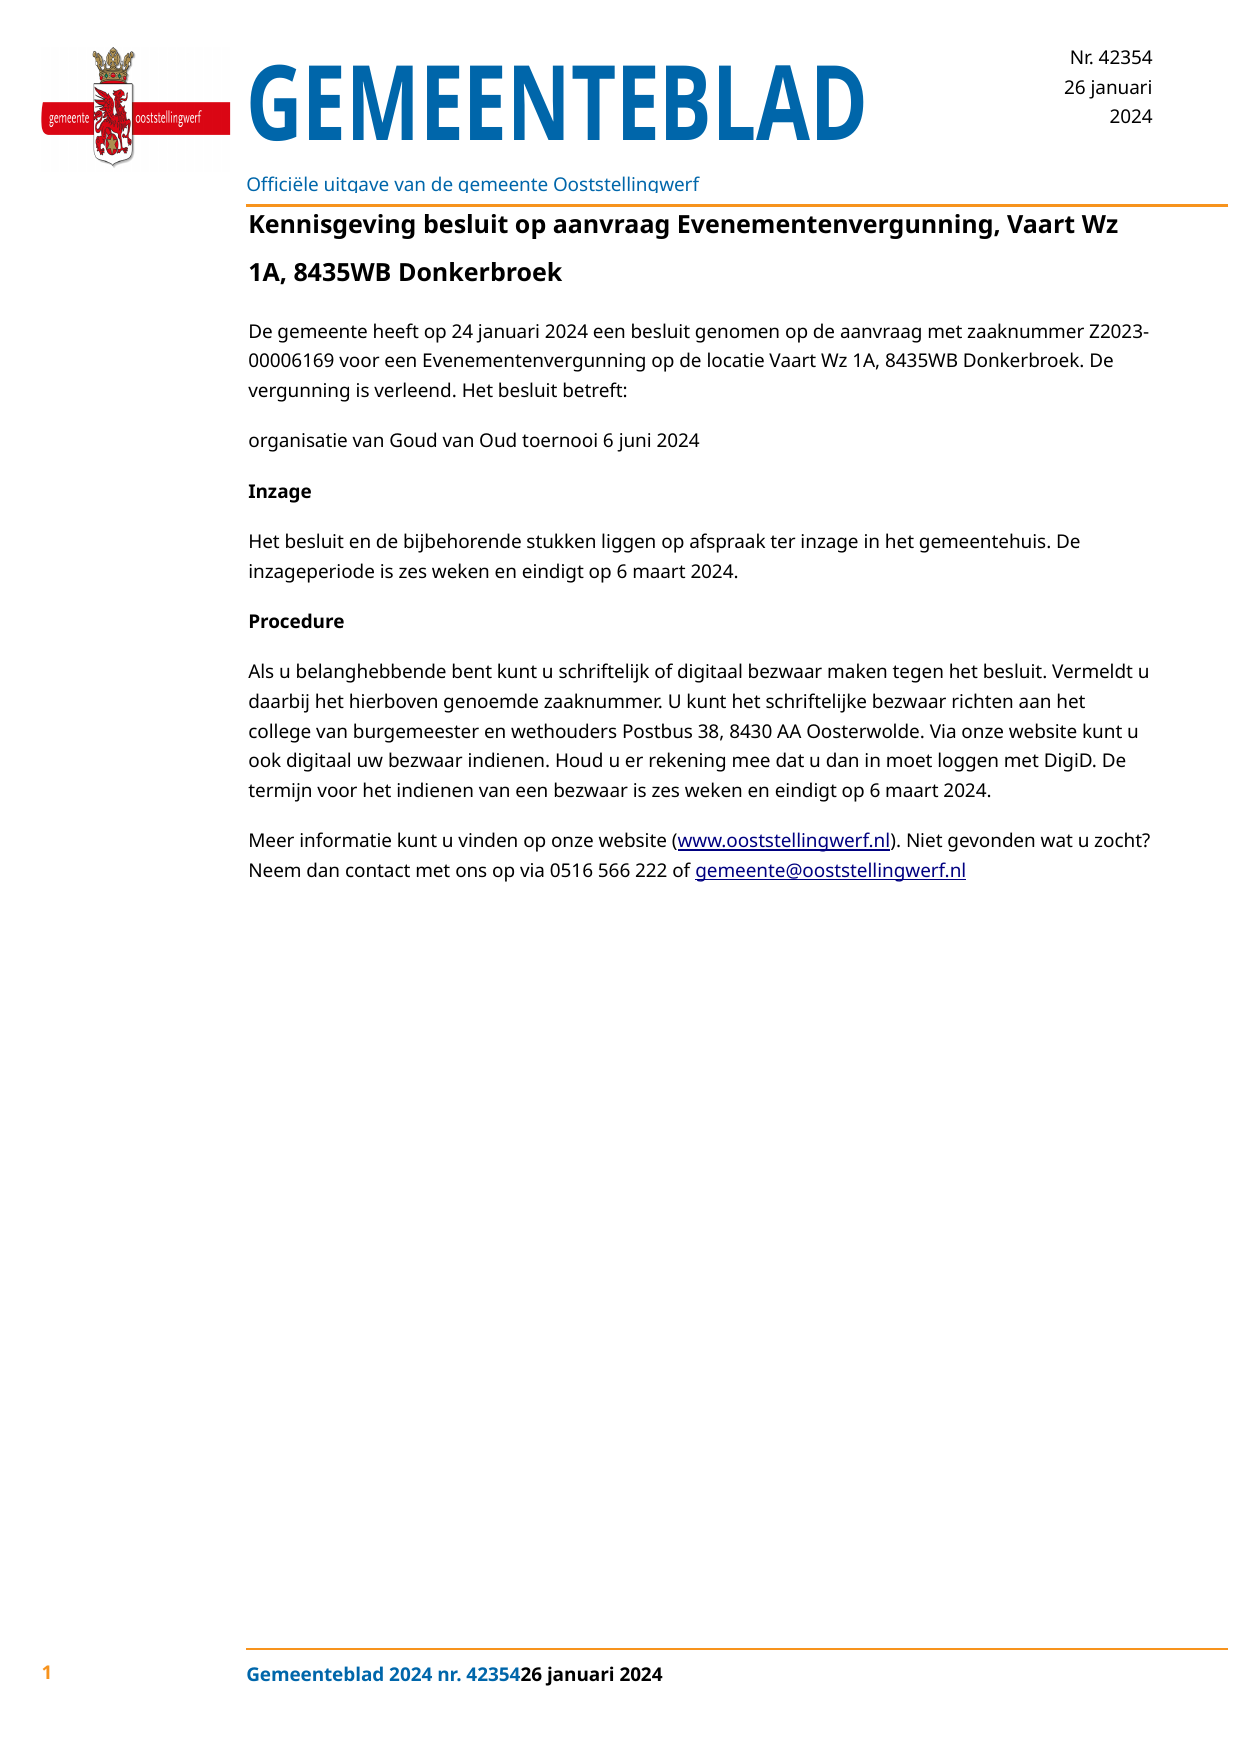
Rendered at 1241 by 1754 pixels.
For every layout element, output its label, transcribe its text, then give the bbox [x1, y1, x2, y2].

picture [41, 47, 231, 172]
text Meer informatie kunt u vinden op onze website (www.ooststellingwerf.nl). Niet gevonden wat u zocht? Neem dan contact met ons op via 0516 566 222 of gemeente@ooststellingwerf.nl [248, 827, 1152, 883]
text Het besluit en de bijbehorende stukken liggen op afspraak ter inzage in het gemeentehuis. De inzageperiode is zes weken en eindigt op 6 maart 2024. [248, 528, 1152, 584]
text Procedure [248, 608, 1152, 634]
text organisatie van Goud van Oud toernooi 6 juni 2024 [248, 427, 1152, 453]
text Kennisgeving besluit op aanvraag Evenementenvergunning, Vaart Wz 1A, 8435WB Donkerbroek [248, 207, 1152, 288]
text De gemeente heeft op 24 januari 2024 een besluit genomen op de aanvraag met zaaknummer Z2023-00006169 voor een Evenementenvergunning op de locatie Vaart Wz 1A, 8435WB Donkerbroek. De vergunning is verleend. Het besluit betreft: [248, 318, 1152, 403]
text Als u belanghebbende bent kunt u schriftelijk of digitaal bezwaar maken tegen het besluit. Vermeldt u daarbij het hierboven genoemde zaaknummer. U kunt het schriftelijke bezwaar richten aan het college van burgemeester en wethouders Postbus 38, 8430 AA Oosterwolde. Via onze website kunt u ook digitaal uw bezwaar indienen. Houd u er rekening mee dat u dan in moet loggen met DigiD. De termijn voor het indienen van een bezwaar is zes weken en eindigt op 6 maart 2024. [248, 659, 1152, 803]
text Inzage [248, 478, 1152, 504]
